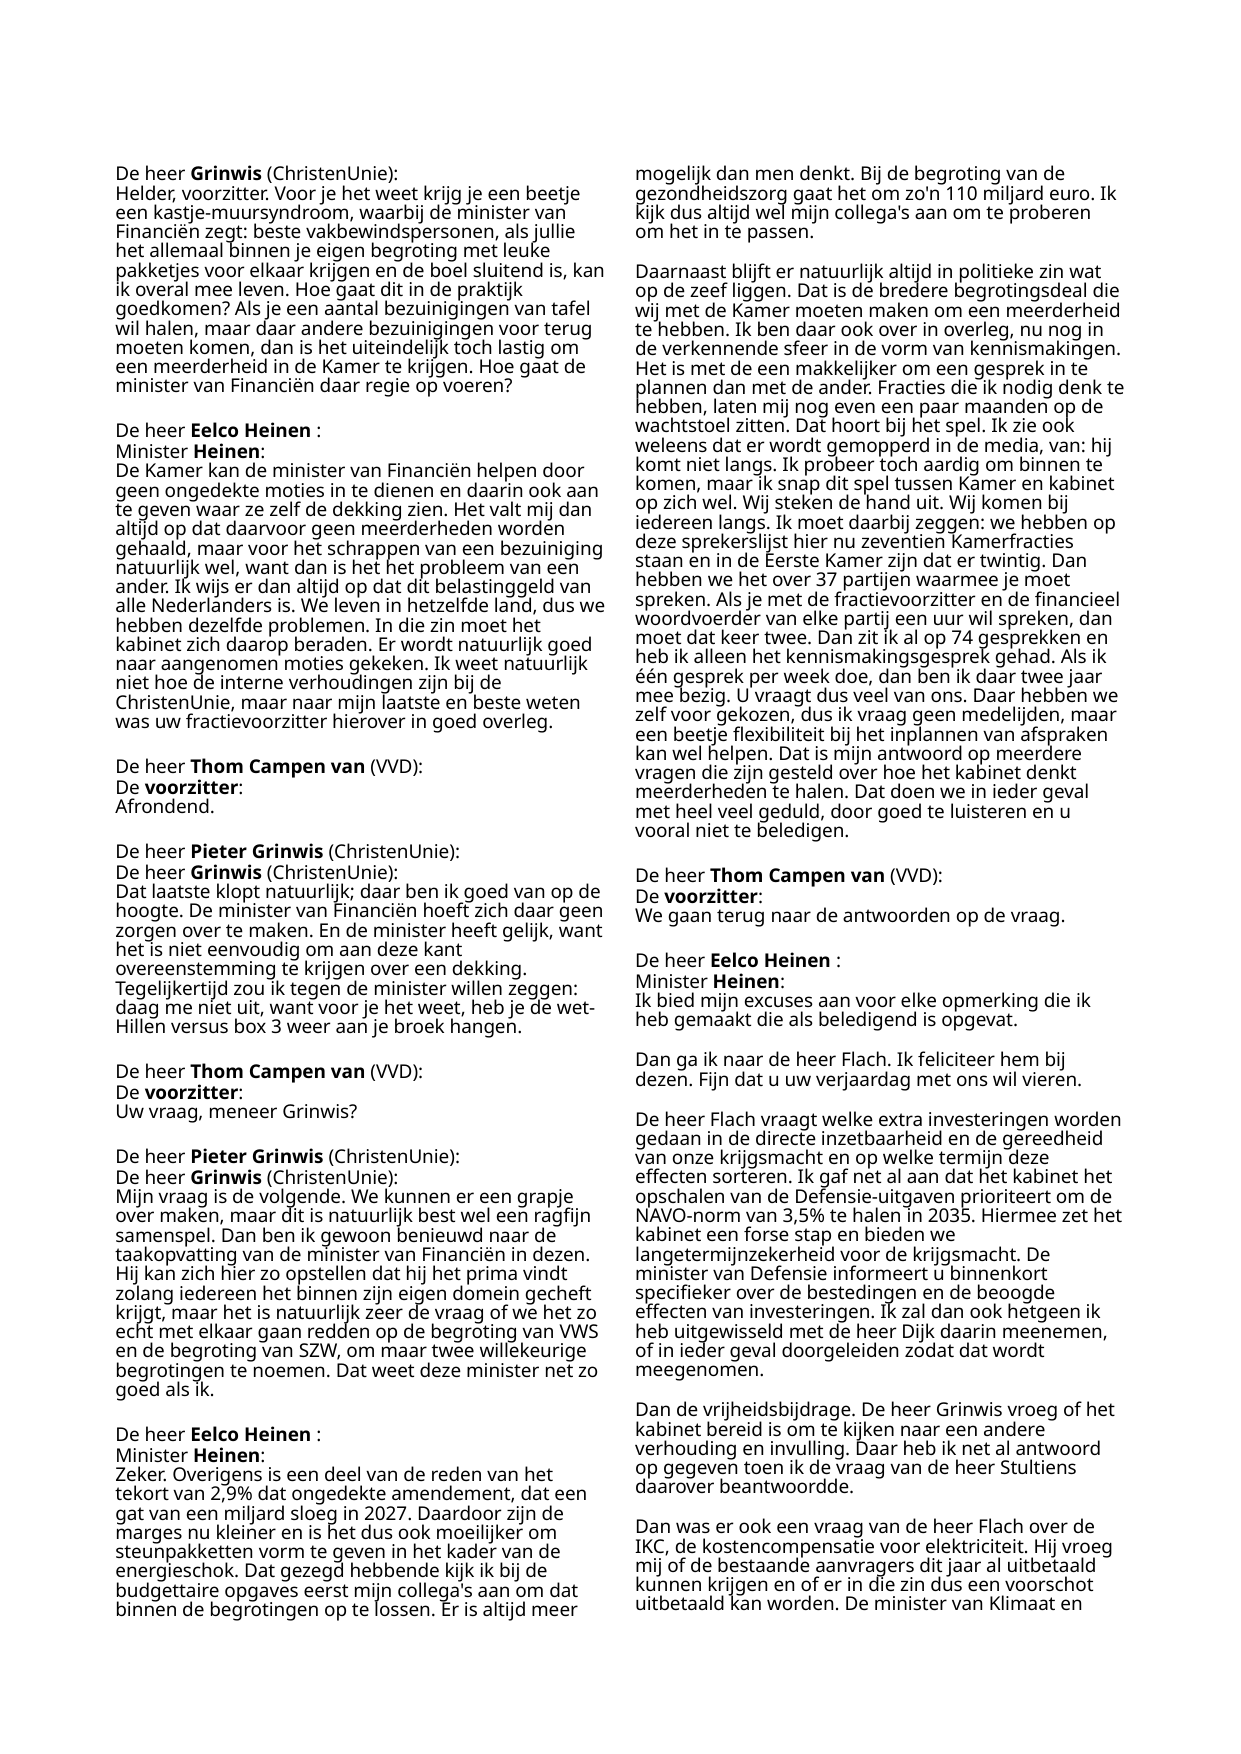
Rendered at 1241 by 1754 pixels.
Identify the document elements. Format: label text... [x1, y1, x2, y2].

text De heer Grinwis (ChristenUnie): [115, 864, 605, 883]
text Dan was er ook een vraag van de heer Flach over de IKC, de kostencompensatie voor elektriciteit. Hij vroeg mij of de bestaande aanvragers dit jaar al uitbetaald kunnen krijgen en of er in die zin dus een voorschot uitbetaald kan worden. De minister van Klimaat en [635, 1518, 1125, 1615]
text We gaan terug naar de antwoorden op de vraag. [635, 907, 1125, 926]
text De voorzitter: [115, 779, 605, 798]
text Minister Heinen: [115, 443, 605, 462]
text De heer Thom Campen van (VVD): [635, 862, 1125, 888]
text De heer Grinwis (ChristenUnie): [115, 165, 605, 184]
text Mijn vraag is de volgende. We kunnen er een grapje over maken, maar dit is natuurlijk best wel een ragfijn samenspel. Dan ben ik gewoon benieuwd naar de taakopvatting van de minister van Financiën in dezen. Hij kan zich hier zo opstellen dat hij het prima vindt zolang iedereen het binnen zijn eigen domein gecheft krijgt, maar het is natuurlijk zeer de vraag of we het zo echt met elkaar gaan redden op de begroting van VWS en de begroting van SZW, om maar twee willekeurige begrotingen te noemen. Dat weet deze minister net zo goed als ik. [115, 1188, 605, 1400]
text Minister Heinen: [115, 1447, 605, 1466]
text Minister Heinen: [635, 973, 1125, 992]
text Uw vraag, meneer Grinwis? [115, 1103, 605, 1122]
text Daarnaast blijft er natuurlijk altijd in politieke zin wat op de zeef liggen. Dat is de bredere begrotingsdeal die wij met de Kamer moeten maken om een meerderheid te hebben. Ik ben daar ook over in overleg, nu nog in de verkennende sfeer in de vorm van kennismakingen. Het is met de een makkelijker om een gesprek in te plannen dan met de ander. Fracties die ik nodig denk te hebben, laten mij nog even een paar maanden op de wachtstoel zitten. Dat hoort bij het spel. Ik zie ook weleens dat er wordt gemopperd in de media, van: hij komt niet langs. Ik probeer toch aardig om binnen te komen, maar ik snap dit spel tussen Kamer en kabinet op zich wel. Wij steken de hand uit. Wij komen bij iedereen langs. Ik moet daarbij zeggen: we hebben op deze sprekerslijst hier nu zeventien Kamerfracties staan en in de Eerste Kamer zijn dat er twintig. Dan hebben we het over 37 partijen waarmee je moet spreken. Als je met de fractievoorzitter en de financieel woordvoerder van elke partij een uur wil spreken, dan moet dat keer twee. Dan zit ik al op 74 gesprekken en heb ik alleen het kennismakingsgesprek gehad. Als ik één gesprek per week doe, dan ben ik daar twee jaar mee bezig. U vraagt dus veel van ons. Daar hebben we zelf voor gekozen, dus ik vraag geen medelijden, maar een beetje flexibiliteit bij het inplannen van afspraken kan wel helpen. Dat is mijn antwoord op meerdere vragen die zijn gesteld over hoe het kabinet denkt meerderheden te halen. Dat doen we in ieder geval met heel veel geduld, door goed te luisteren en u vooral niet te beledigen. [635, 263, 1125, 841]
text De voorzitter: [635, 888, 1125, 907]
text Afrondend. [115, 798, 605, 817]
text De heer Flach vraagt welke extra investeringen worden gedaan in de directe inzetbaarheid en de gereedheid van onze krijgsmacht en op welke termijn deze effecten sorteren. Ik gaf net al aan dat het kabinet het opschalen van de Defensie-uitgaven prioriteert om de NAVO-norm van 3,5% te halen in 2035. Hiermee zet het kabinet een forse stap en bieden we langetermijnzekerheid voor de krijgsmacht. De minister van Defensie informeert u binnenkort specifieker over de bestedingen en de beoogde effecten van investeringen. Ik zal dan ook hetgeen ik heb uitgewisseld met de heer Dijk daarin meenemen, of in ieder geval doorgeleiden zodat dat wordt meegenomen. [635, 1111, 1125, 1381]
text De heer Eelco Heinen : [115, 417, 605, 443]
text Dan de vrijheidsbijdrage. De heer Grinwis vroeg of het kabinet bereid is om te kijken naar een andere verhouding en invulling. Daar heb ik net al antwoord op gegeven toen ik de vraag van de heer Stultiens daarover beantwoordde. [635, 1401, 1125, 1498]
text De heer Thom Campen van (VVD): [115, 753, 605, 779]
text De heer Eelco Heinen : [115, 1421, 605, 1447]
text De heer Grinwis (ChristenUnie): [115, 1169, 605, 1188]
text De heer Eelco Heinen : [635, 947, 1125, 973]
text De voorzitter: [115, 1084, 605, 1103]
text mogelijk dan men denkt. Bij de begroting van de gezondheidszorg gaat het om zo'n 110 miljard euro. Ik kijk dus altijd wel mijn collega's aan om te proberen om het in te passen. [635, 165, 1125, 242]
text De heer Thom Campen van (VVD): [115, 1058, 605, 1084]
text Ik bied mijn excuses aan voor elke opmerking die ik heb gemaakt die als beledigend is opgevat. [635, 992, 1125, 1031]
text Dat laatste klopt natuurlijk; daar ben ik goed van op de hoogte. De minister van Financiën hoeft zich daar geen zorgen over te maken. En de minister heeft gelijk, want het is niet eenvoudig om aan deze kant overeenstemming te krijgen over een dekking. Tegelijkertijd zou ik tegen de minister willen zeggen: daag me niet uit, want voor je het weet, heb je de wet-Hillen versus box 3 weer aan je broek hangen. [115, 883, 605, 1037]
text De Kamer kan de minister van Financiën helpen door geen ongedekte moties in te dienen en daarin ook aan te geven waar ze zelf de dekking zien. Het valt mij dan altijd op dat daarvoor geen meerderheden worden gehaald, maar voor het schrappen van een bezuiniging natuurlijk wel, want dan is het het probleem van een ander. Ik wijs er dan altijd op dat dit belastinggeld van alle Nederlanders is. We leven in hetzelfde land, dus we hebben dezelfde problemen. In die zin moet het kabinet zich daarop beraden. Er wordt natuurlijk goed naar aangenomen moties gekeken. Ik weet natuurlijk niet hoe de interne verhoudingen zijn bij de ChristenUnie, maar naar mijn laatste en beste weten was uw fractievoorzitter hierover in goed overleg. [115, 462, 605, 732]
text De heer Pieter Grinwis (ChristenUnie): [115, 1143, 605, 1169]
text Zeker. Overigens is een deel van de reden van het tekort van 2,9% dat ongedekte amendement, dat een gat van een miljard sloeg in 2027. Daardoor zijn de marges nu kleiner en is het dus ook moeilijker om steunpakketten vorm te geven in het kader van de energieschok. Dat gezegd hebbende kijk ik bij de budgettaire opgaves eerst mijn collega's aan om dat binnen de begrotingen op te lossen. Er is altijd meer [115, 1466, 605, 1620]
text Helder, voorzitter. Voor je het weet krijg je een beetje een kastje-muursyndroom, waarbij de minister van Financiën zegt: beste vakbewindspersonen, als jullie het allemaal binnen je eigen begroting met leuke pakketjes voor elkaar krijgen en de boel sluitend is, kan ik overal mee leven. Hoe gaat dit in de praktijk goedkomen? Als je een aantal bezuinigingen van tafel wil halen, maar daar andere bezuinigingen voor terug moeten komen, dan is het uiteindelijk toch lastig om een meerderheid in de Kamer te krijgen. Hoe gaat de minister van Financiën daar regie op voeren? [115, 184, 605, 397]
text De heer Pieter Grinwis (ChristenUnie): [115, 838, 605, 864]
text Dan ga ik naar de heer Flach. Ik feliciteer hem bij dezen. Fijn dat u uw verjaardag met ons wil vieren. [635, 1051, 1125, 1090]
